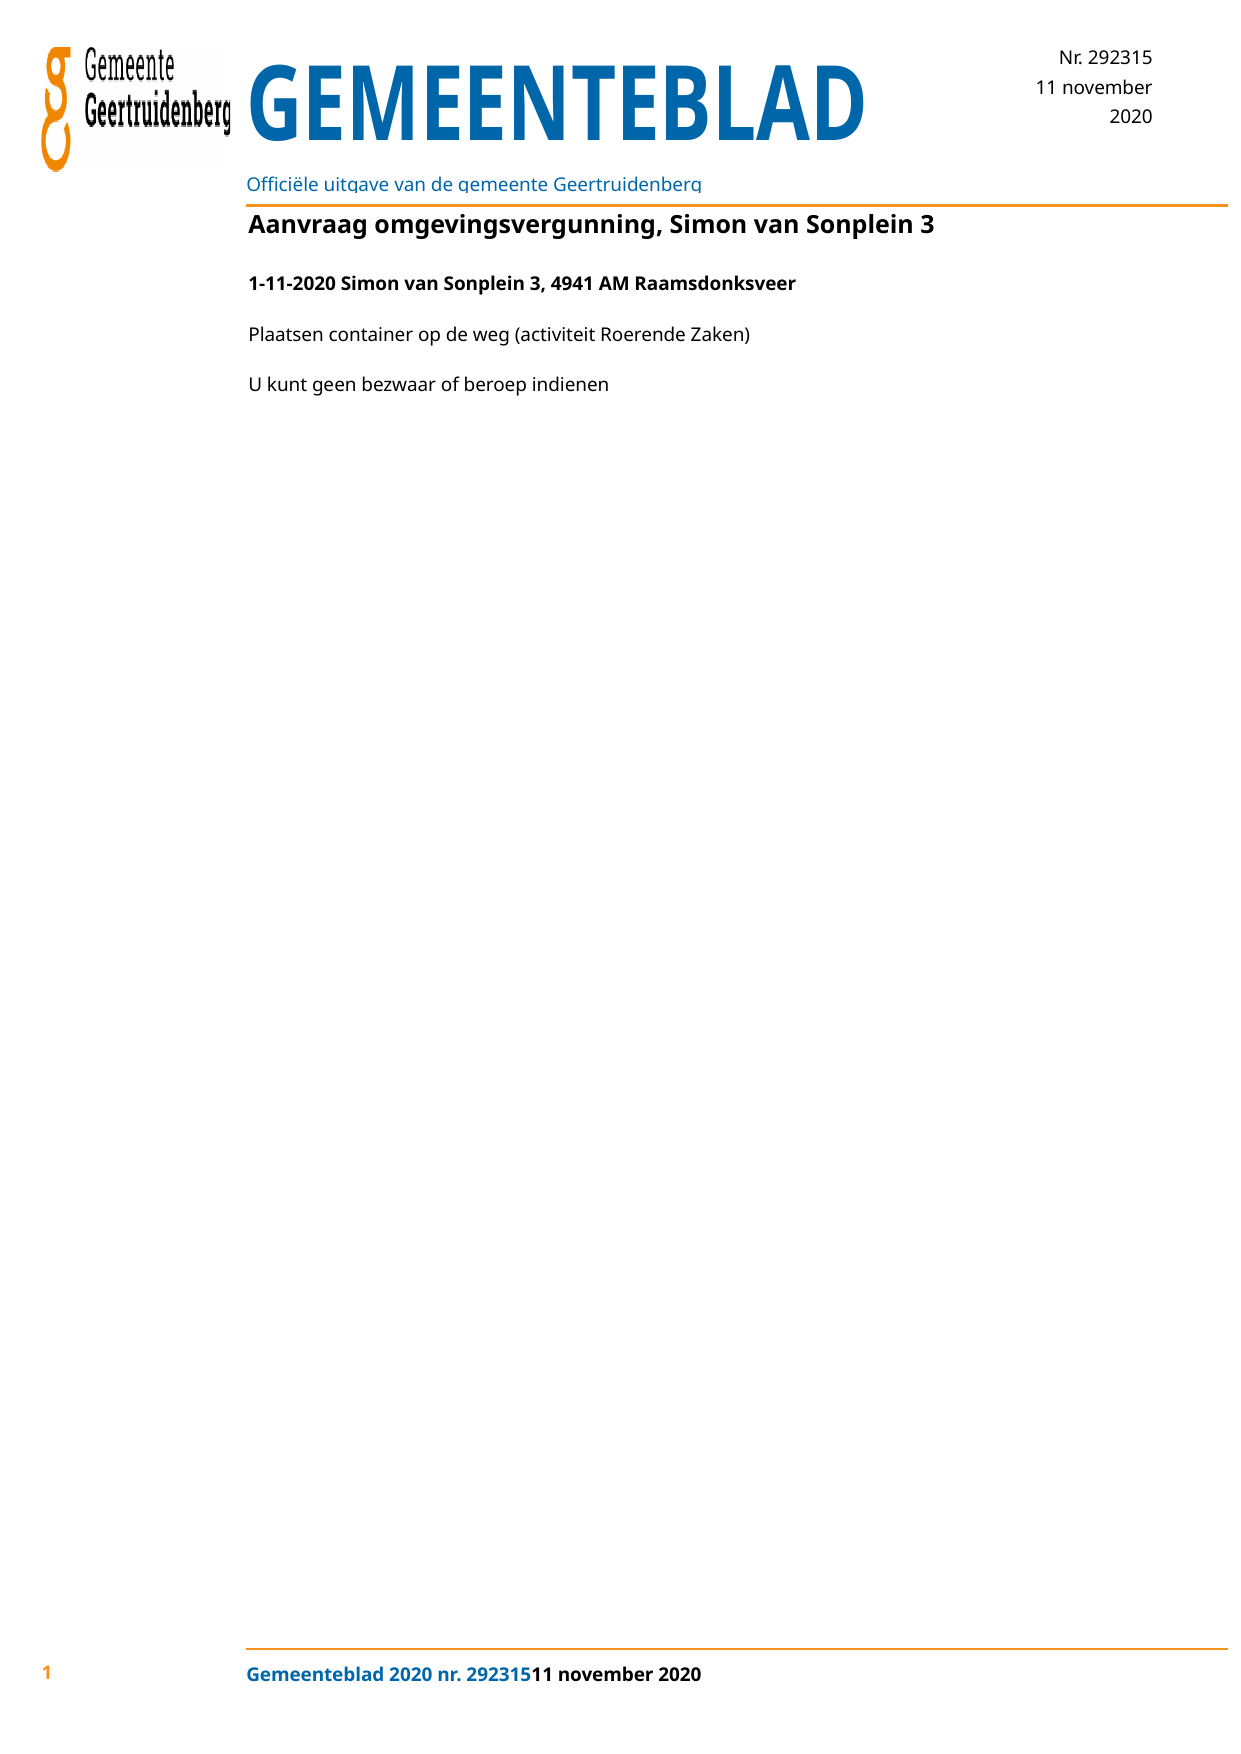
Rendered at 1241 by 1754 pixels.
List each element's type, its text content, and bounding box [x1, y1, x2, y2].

text Aanvraag omgevingsvergunning, Simon van Sonplein 3 [248, 207, 1152, 241]
text 1-11-2020 Simon van Sonplein 3, 4941 AM Raamsdonksveer [248, 270, 1152, 296]
picture [41, 47, 231, 172]
text U kunt geen bezwaar of beroep indienen [248, 371, 1152, 397]
text Plaatsen container op de weg (activiteit Roerende Zaken) [248, 321, 1152, 346]
